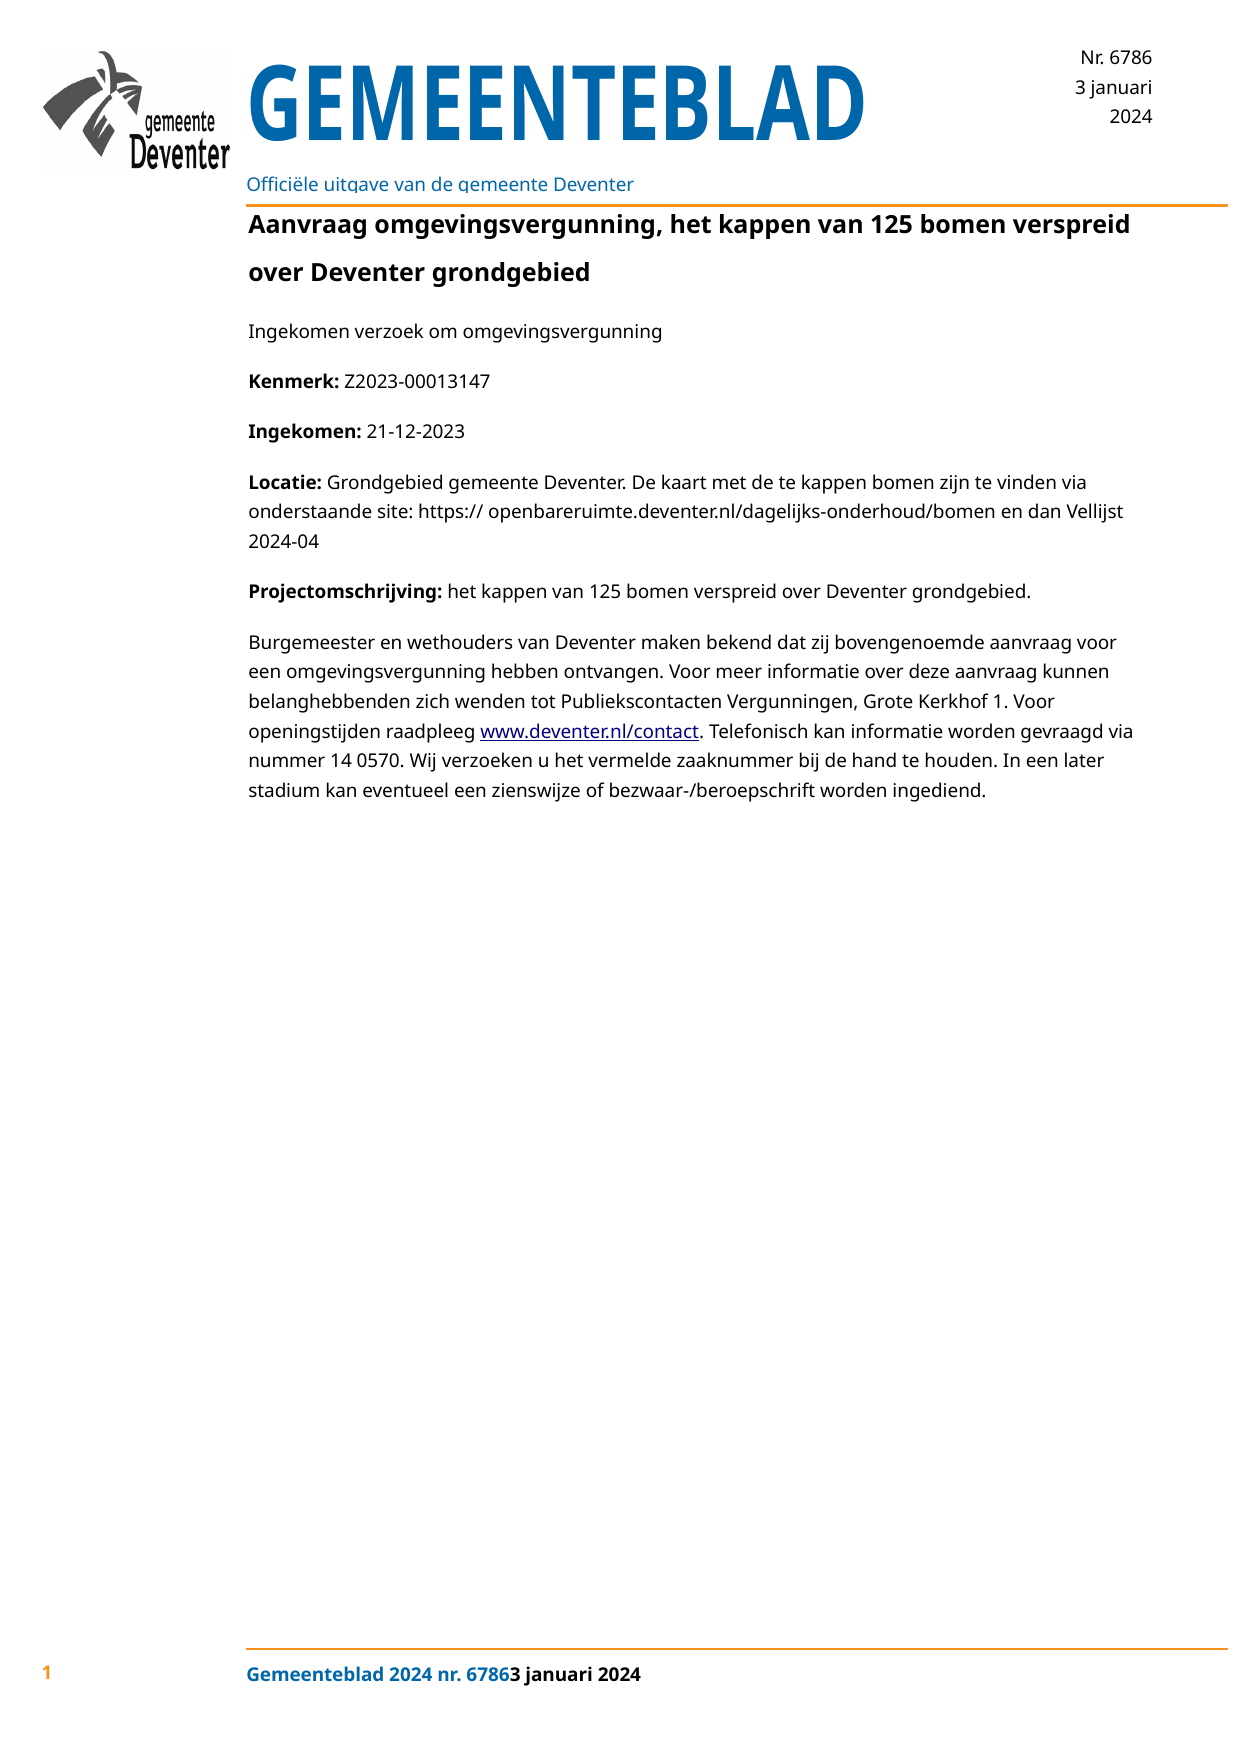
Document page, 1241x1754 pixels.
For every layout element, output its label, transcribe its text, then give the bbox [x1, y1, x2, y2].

text Projectomschrijving: het kappen van 125 bomen verspreid over Deventer grondgebied. [248, 579, 1152, 604]
text Aanvraag omgevingsvergunning, het kappen van 125 bomen verspreid over Deventer grondgebied [248, 207, 1152, 288]
text Locatie: Grondgebied gemeente Deventer. De kaart met de te kappen bomen zijn te vinden via onderstaande site: https:// openbareruimte.deventer.nl/dagelijks-onderhoud/bomen en dan Vellijst 2024-04 [248, 469, 1152, 554]
text Kenmerk: Z2023-00013147 [248, 368, 1152, 394]
picture [41, 47, 231, 172]
text Burgemeester en wethouders van Deventer maken bekend dat zij bovengenoemde aanvraag voor een omgevingsvergunning hebben ontvangen. Voor meer informatie over deze aanvraag kunnen belanghebbenden zich wenden tot Publiekscontacten Vergunningen, Grote Kerkhof 1. Voor openingstijden raadpleeg www.deventer.nl/contact. Telefonisch kan informatie worden gevraagd via nummer 14 0570. Wij verzoeken u het vermelde zaaknummer bij de hand te houden. In een later stadium kan eventueel een zienswijze of bezwaar-/beroepschrift worden ingediend. [248, 629, 1152, 803]
text Ingekomen: 21-12-2023 [248, 419, 1152, 444]
text Ingekomen verzoek om omgevingsvergunning [248, 318, 1152, 344]
